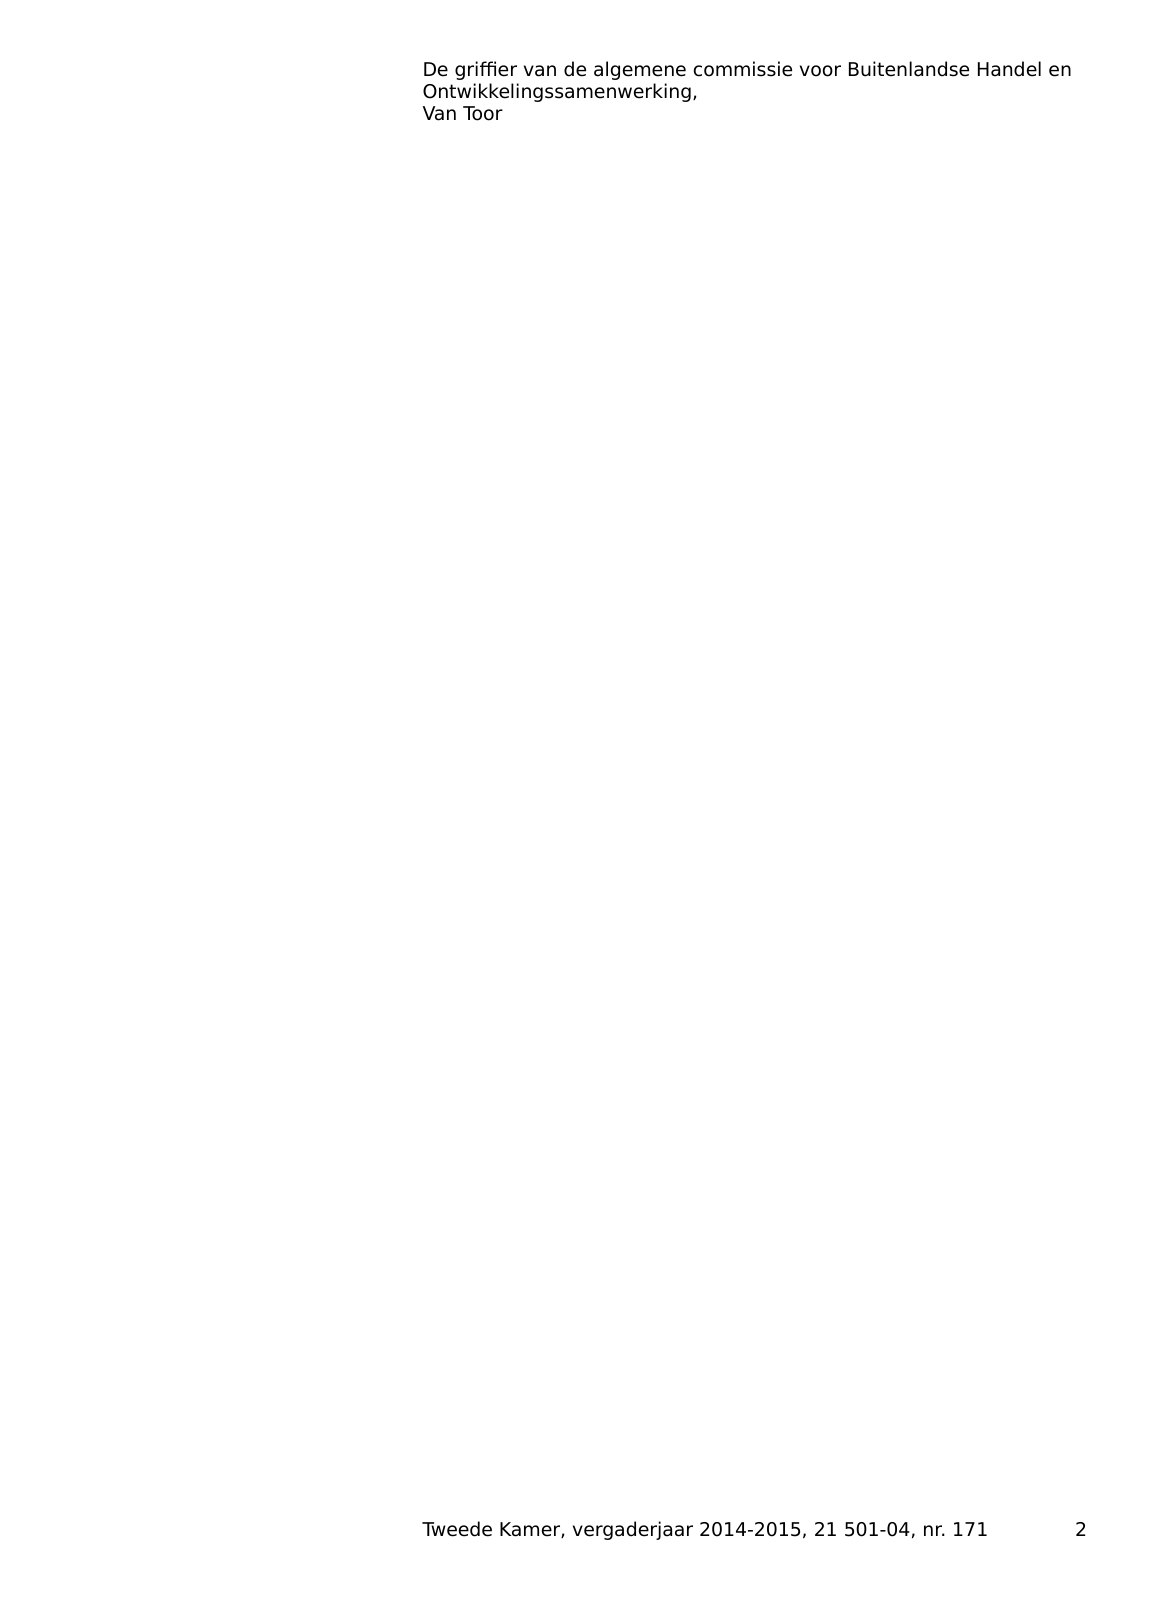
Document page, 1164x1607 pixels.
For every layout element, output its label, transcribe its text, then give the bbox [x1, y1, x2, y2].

text De griffier van de algemene commissie voor Buitenlandse Handel en Ontwikkelingssamenwerking, Van Toor [422, 59, 1087, 125]
